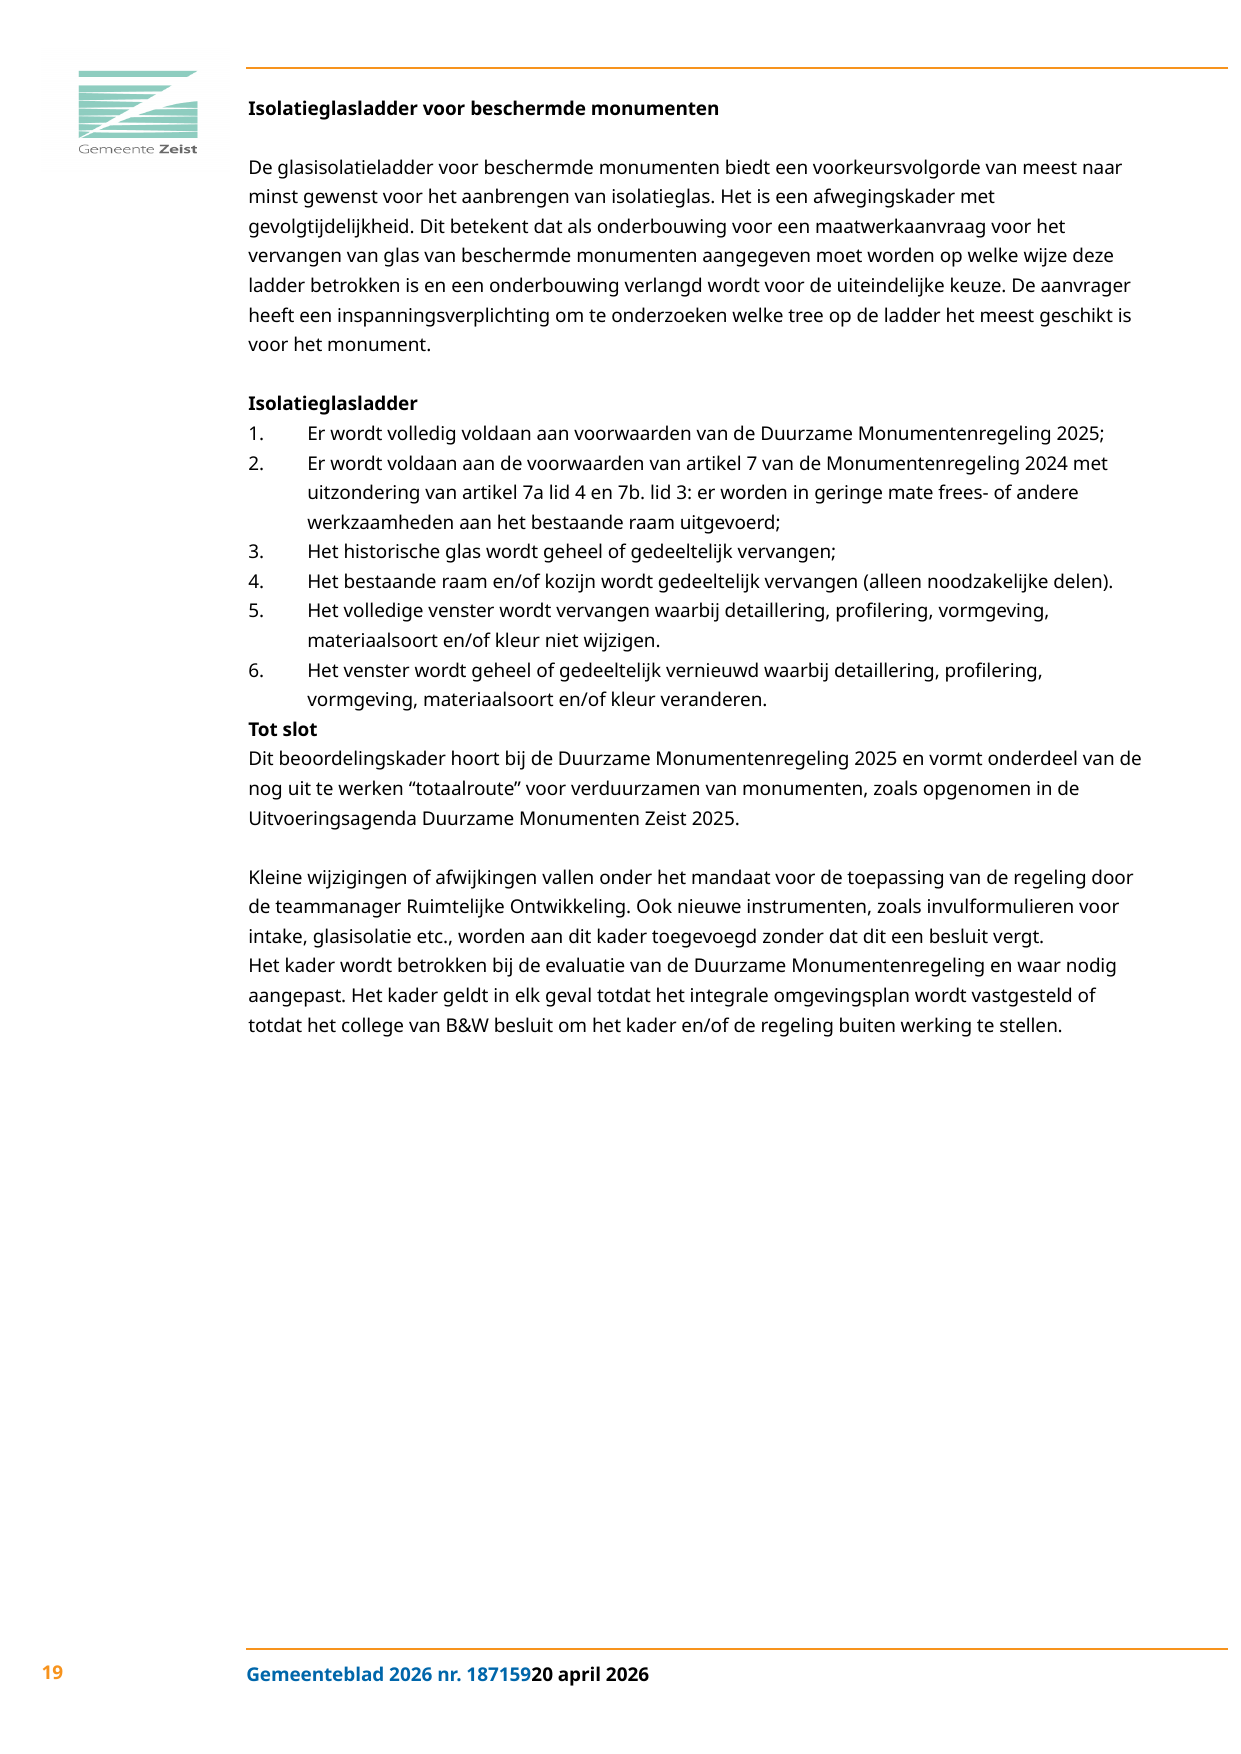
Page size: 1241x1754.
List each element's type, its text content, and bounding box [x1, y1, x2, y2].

text Isolatieglasladder voor beschermde monumenten [248, 95, 1152, 121]
text Tot slot [248, 716, 1152, 742]
list Er wordt voldaan aan de voorwaarden van artikel 7 van de Monumentenregeling 2024 met uitzondering van artikel 7a lid 4 en 7b. lid 3: er worden in geringe mate frees- of andere werkzaamheden aan het bestaande raam uitgevoerd; [248, 450, 1152, 535]
list Er wordt volledig voldaan aan voorwaarden van de Duurzame Monumentenregeling 2025; [248, 420, 1152, 446]
list Het volledige venster wordt vervangen waarbij detaillering, profilering, vormgeving, materiaalsoort en/of kleur niet wijzigen. [248, 598, 1152, 653]
text Isolatieglasladder [248, 391, 1152, 416]
text Dit beoordelingskader hoort bij de Duurzame Monumentenregeling 2025 en vormt onderdeel van de nog uit te werken “totaalroute” voor verduurzamen van monumenten, zoals opgenomen in de Uitvoeringsagenda Duurzame Monumenten Zeist 2025. [248, 746, 1152, 831]
list Het venster wordt geheel of gedeeltelijk vernieuwd waarbij detaillering, profilering, vormgeving, materiaalsoort en/of kleur veranderen. [248, 657, 1152, 712]
text Kleine wijzigingen of afwijkingen vallen onder het mandaat voor de toepassing van de regeling door de teammanager Ruimtelijke Ontwikkeling. Ook nieuwe instrumenten, zoals invulformulieren voor intake, glasisolatie etc., worden aan dit kader toegevoegd zonder dat dit een besluit vergt. [248, 864, 1152, 949]
list Het bestaande raam en/of kozijn wordt gedeeltelijk vervangen (alleen noodzakelijke delen). [248, 568, 1152, 594]
text De glasisolatieladder voor beschermde monumenten biedt een voorkeursvolgorde van meest naar minst gewenst voor het aanbrengen van isolatieglas. Het is een afwegingskader met gevolgtijdelijkheid. Dit betekent dat als onderbouwing voor een maatwerkaanvraag voor het vervangen van glas van beschermde monumenten aangegeven moet worden op welke wijze deze ladder betrokken is en een onderbouwing verlangd wordt voor de uiteindelijke keuze. De aanvrager heeft een inspanningsverplichting om te onderzoeken welke tree op de ladder het meest geschikt is voor het monument. [248, 154, 1152, 357]
list Het historische glas wordt geheel of gedeeltelijk vervangen; [248, 538, 1152, 564]
text Het kader wordt betrokken bij de evaluatie van de Duurzame Monumentenregeling en waar nodig aangepast. Het kader geldt in elk geval totdat het integrale omgevingsplan wordt vastgesteld of totdat het college van B&W besluit om het kader en/of de regeling buiten werking te stellen. [248, 953, 1152, 1038]
picture [41, 47, 231, 172]
